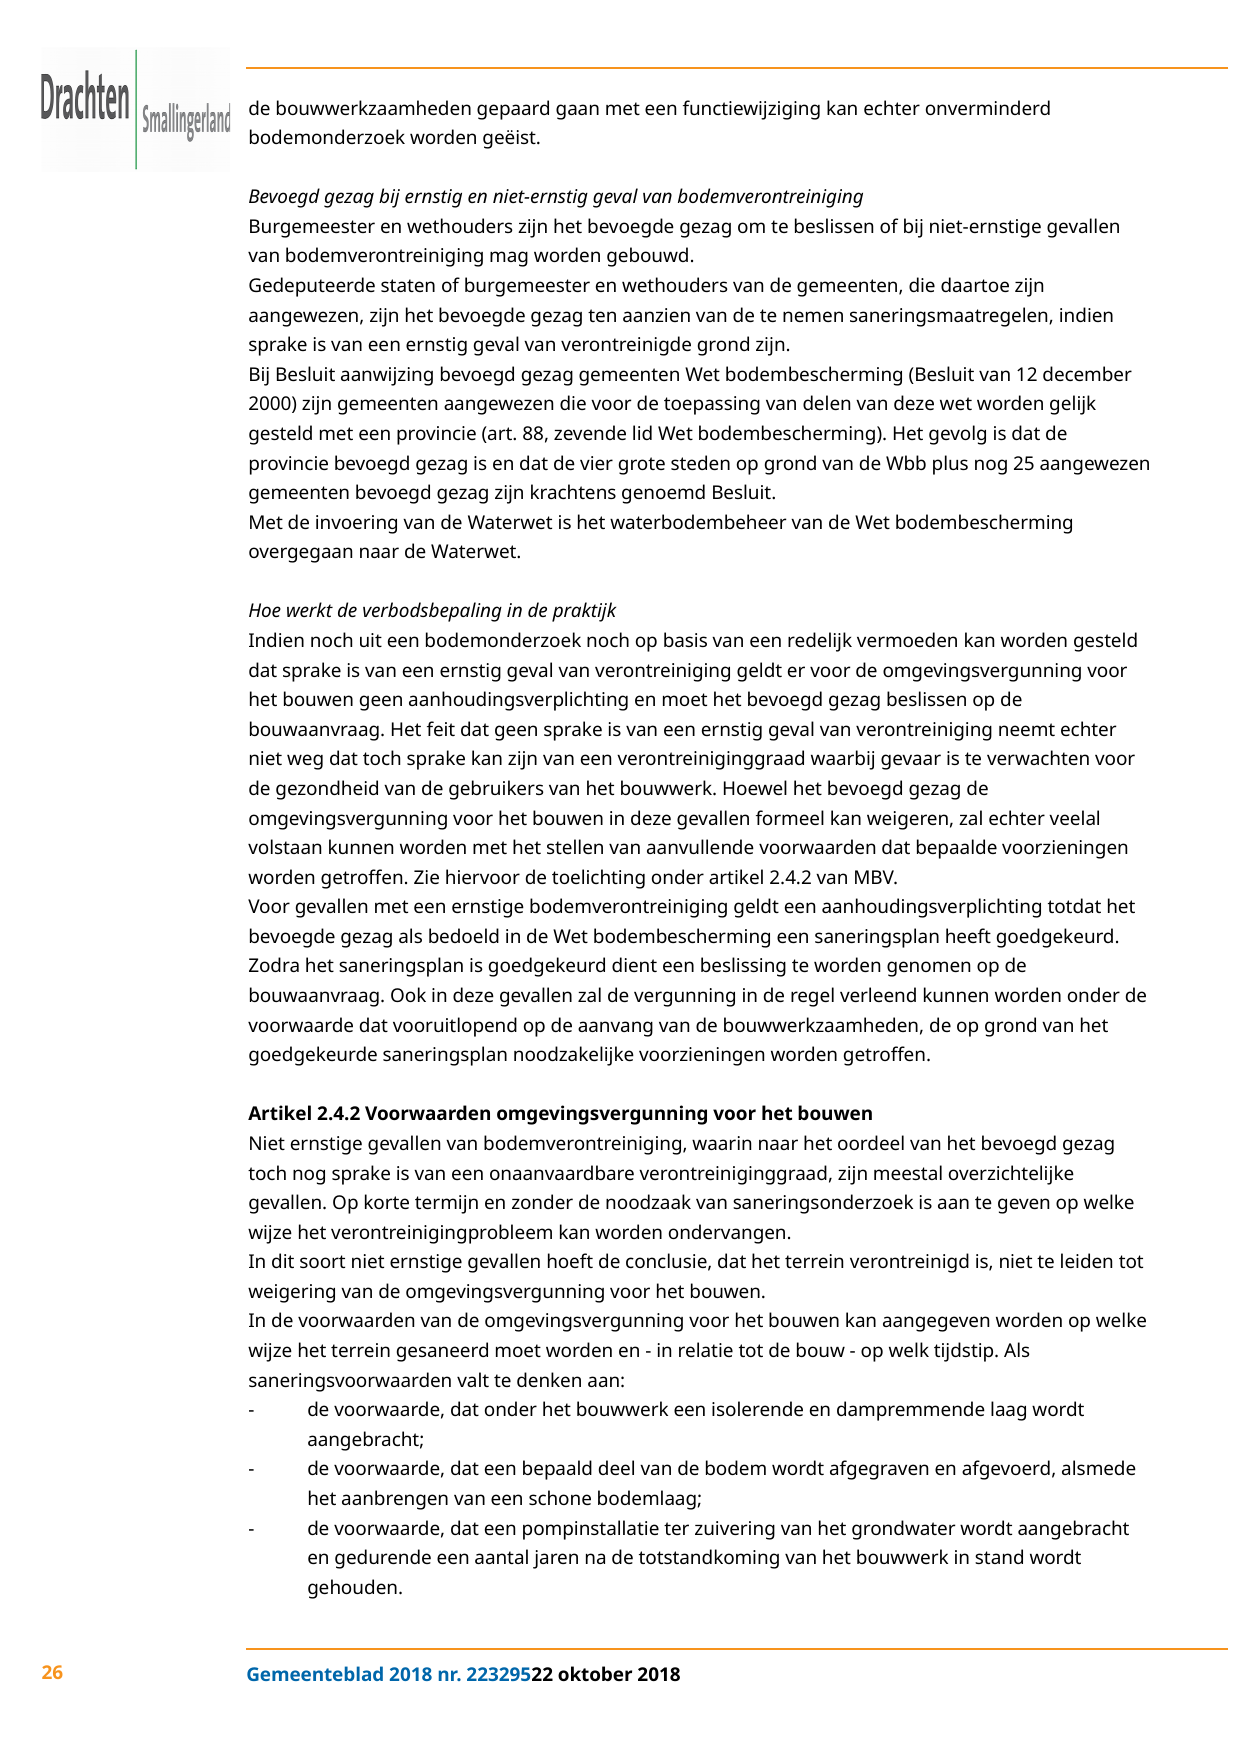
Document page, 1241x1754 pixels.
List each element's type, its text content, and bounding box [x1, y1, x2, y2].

text Indien noch uit een bodemonderzoek noch op basis van een redelijk vermoeden kan worden gesteld dat sprake is van een ernstig geval van verontreiniging geldt er voor de omgevingsvergunning voor het bouwen geen aanhoudingsverplichting en moet het bevoegd gezag beslissen op de bouwaanvraag. Het feit dat geen sprake is van een ernstig geval van verontreiniging neemt echter niet weg dat toch sprake kan zijn van een verontreiniginggraad waarbij gevaar is te verwachten voor de gezondheid van de gebruikers van het bouwwerk. Hoewel het bevoegd gezag de omgevingsvergunning voor het bouwen in deze gevallen formeel kan weigeren, zal echter veelal volstaan kunnen worden met het stellen van aanvullende voorwaarden dat bepaalde voorzieningen worden getroffen. Zie hiervoor de toelichting onder artikel 2.4.2 van MBV. [248, 627, 1152, 890]
text Voor gevallen met een ernstige bodemverontreiniging geldt een aanhoudingsverplichting totdat het bevoegde gezag als bedoeld in de Wet bodembescherming een saneringsplan heeft goedgekeurd. Zodra het saneringsplan is goedgekeurd dient een beslissing te worden genomen op de bouwaanvraag. Ook in deze gevallen zal de vergunning in de regel verleend kunnen worden onder de voorwaarde dat vooruitlopend op de aanvang van de bouwwerkzaamheden, de op grond van het goedgekeurde saneringsplan noodzakelijke voorzieningen worden getroffen. [248, 893, 1152, 1067]
picture [41, 47, 231, 172]
text Gedeputeerde staten of burgemeester en wethouders van de gemeenten, die daartoe zijn aangewezen, zijn het bevoegde gezag ten aanzien van de te nemen saneringsmaatregelen, indien sprake is van een ernstig geval van verontreinigde grond zijn. [248, 272, 1152, 357]
text In de voorwaarden van de omgevingsvergunning voor het bouwen kan aangegeven worden op welke wijze het terrein gesaneerd moet worden en - in relatie tot de bouw - op welk tijdstip. Als saneringsvoorwaarden valt te denken aan: [248, 1308, 1152, 1393]
text Bij Besluit aanwijzing bevoegd gezag gemeenten Wet bodembescherming (Besluit van 12 december 2000) zijn gemeenten aangewezen die voor de toepassing van delen van deze wet worden gelijk gesteld met een provincie (art. 88, zevende lid Wet bodembescherming). Het gevolg is dat de provincie bevoegd gezag is en dat de vier grote steden op grond van de Wbb plus nog 25 aangewezen gemeenten bevoegd gezag zijn krachtens genoemd Besluit. [248, 361, 1152, 505]
text Artikel 2.4.2 Voorwaarden omgevingsvergunning voor het bouwen [248, 1101, 1152, 1126]
text Hoe werkt de verbodsbepaling in de praktijk [248, 598, 1152, 623]
list de voorwaarde, dat een pompinstallatie ter zuivering van het grondwater wordt aangebracht en gedurende een aantal jaren na de totstandkoming van het bouwwerk in stand wordt gehouden. [248, 1515, 1152, 1600]
text de bouwwerkzaamheden gepaard gaan met een functiewijziging kan echter onverminderd bodemonderzoek worden geëist. [248, 95, 1152, 150]
list de voorwaarde, dat onder het bouwwerk een isolerende en dampremmende laag wordt aangebracht; [248, 1396, 1152, 1452]
text Niet ernstige gevallen van bodemverontreiniging, waarin naar het oordeel van het bevoegd gezag toch nog sprake is van een onaanvaardbare verontreiniginggraad, zijn meestal overzichtelijke gevallen. Op korte termijn en zonder de noodzaak van saneringsonderzoek is aan te geven op welke wijze het verontreinigingprobleem kan worden ondervangen. [248, 1130, 1152, 1245]
text Burgemeester en wethouders zijn het bevoegde gezag om te beslissen of bij niet-ernstige gevallen van bodemverontreiniging mag worden gebouwd. [248, 213, 1152, 268]
text Bevoegd gezag bij ernstig en niet-ernstig geval van bodemverontreiniging [248, 183, 1152, 209]
list de voorwaarde, dat een bepaald deel van de bodem wordt afgegraven en afgevoerd, alsmede het aanbrengen van een schone bodemlaag; [248, 1456, 1152, 1511]
text In dit soort niet ernstige gevallen hoeft de conclusie, dat het terrein verontreinigd is, niet te leiden tot weigering van de omgevingsvergunning voor het bouwen. [248, 1248, 1152, 1304]
text Met de invoering van de Waterwet is het waterbodembeheer van de Wet bodembescherming overgegaan naar de Waterwet. [248, 509, 1152, 564]
